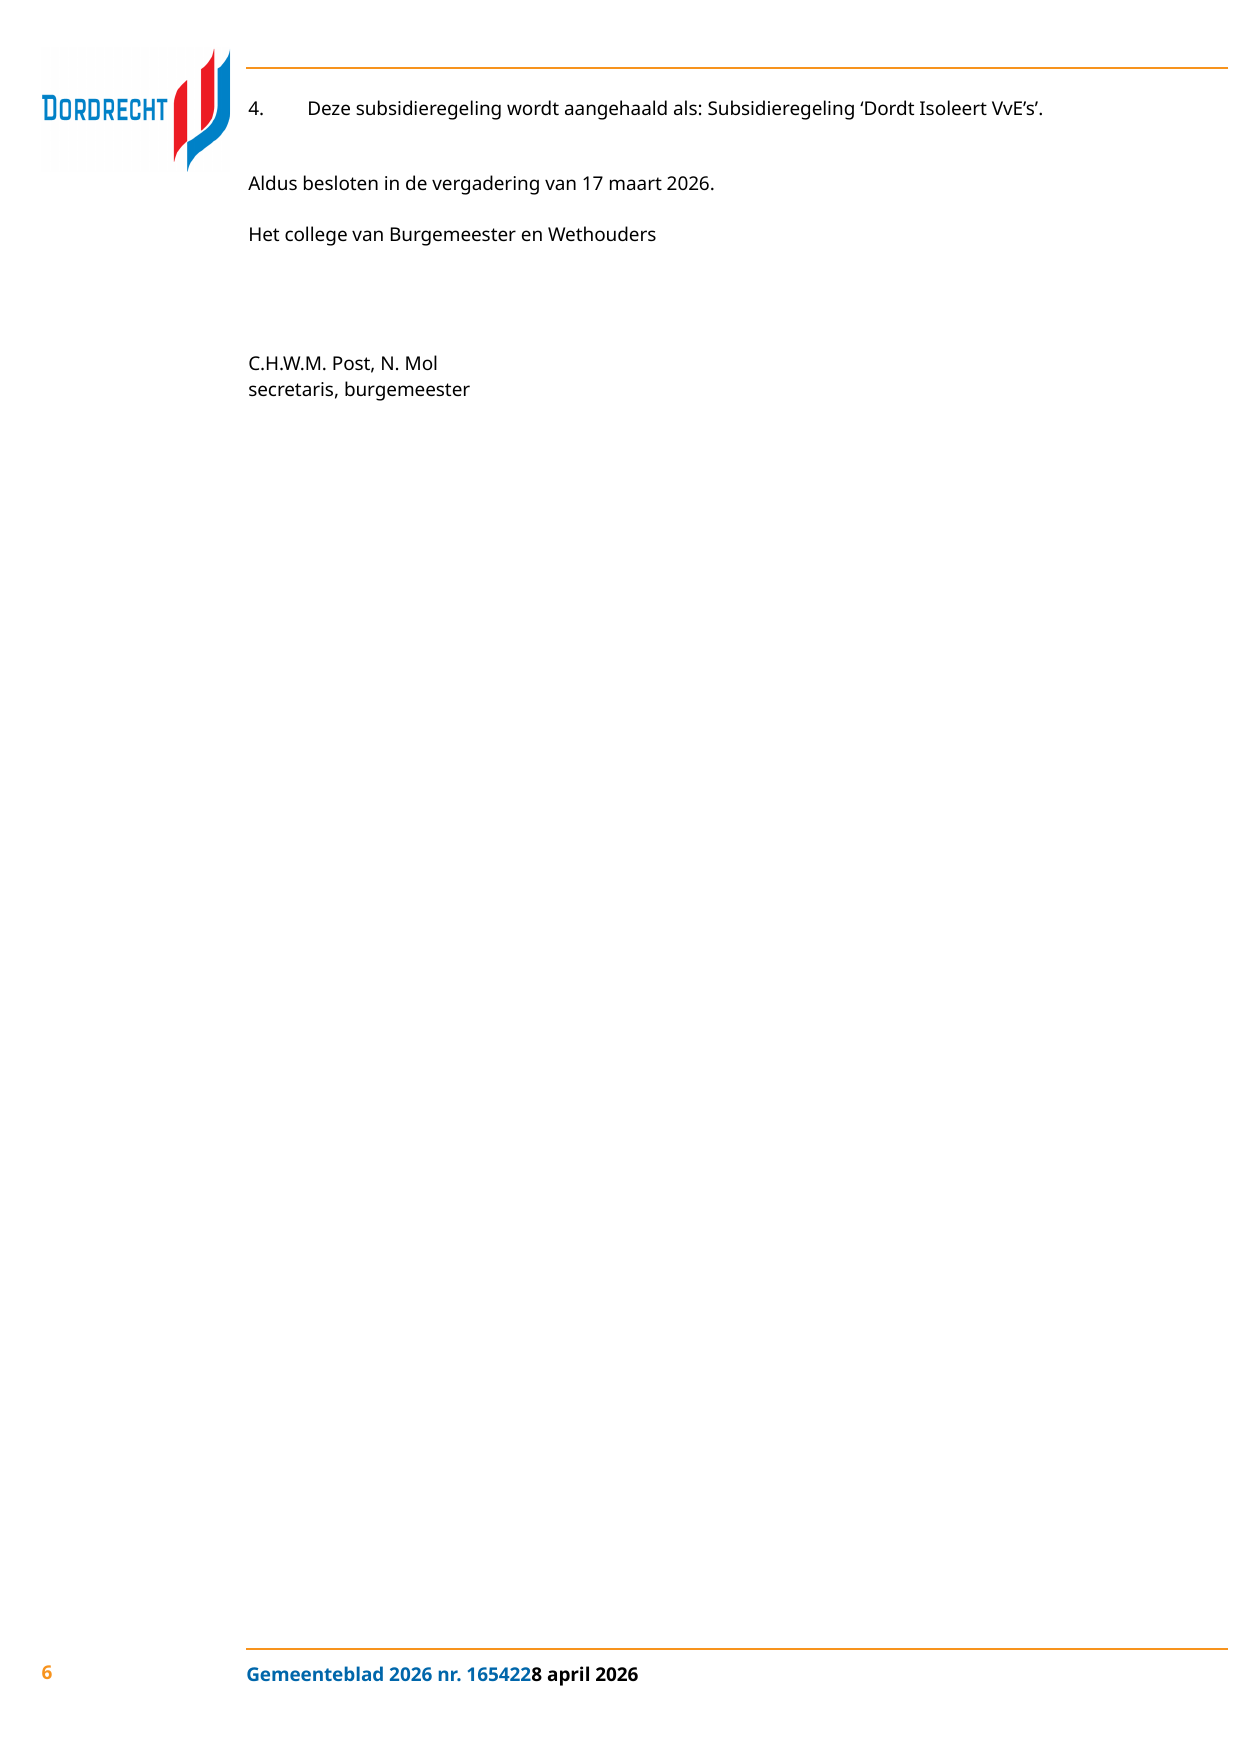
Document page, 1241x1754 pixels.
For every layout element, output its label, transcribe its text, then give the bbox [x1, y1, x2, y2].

text Het college van Burgemeester en Wethouders [248, 221, 1152, 247]
text C.H.W.M. Post, N. Mol [248, 350, 1152, 376]
picture [41, 47, 231, 172]
list Deze subsidieregeling wordt aangehaald als: Subsidieregeling ‘Dordt Isoleert VvE’s’. [248, 95, 1152, 121]
text Aldus besloten in de vergadering van 17 maart 2026. [248, 170, 1152, 196]
text secretaris, burgemeester [248, 376, 1152, 402]
